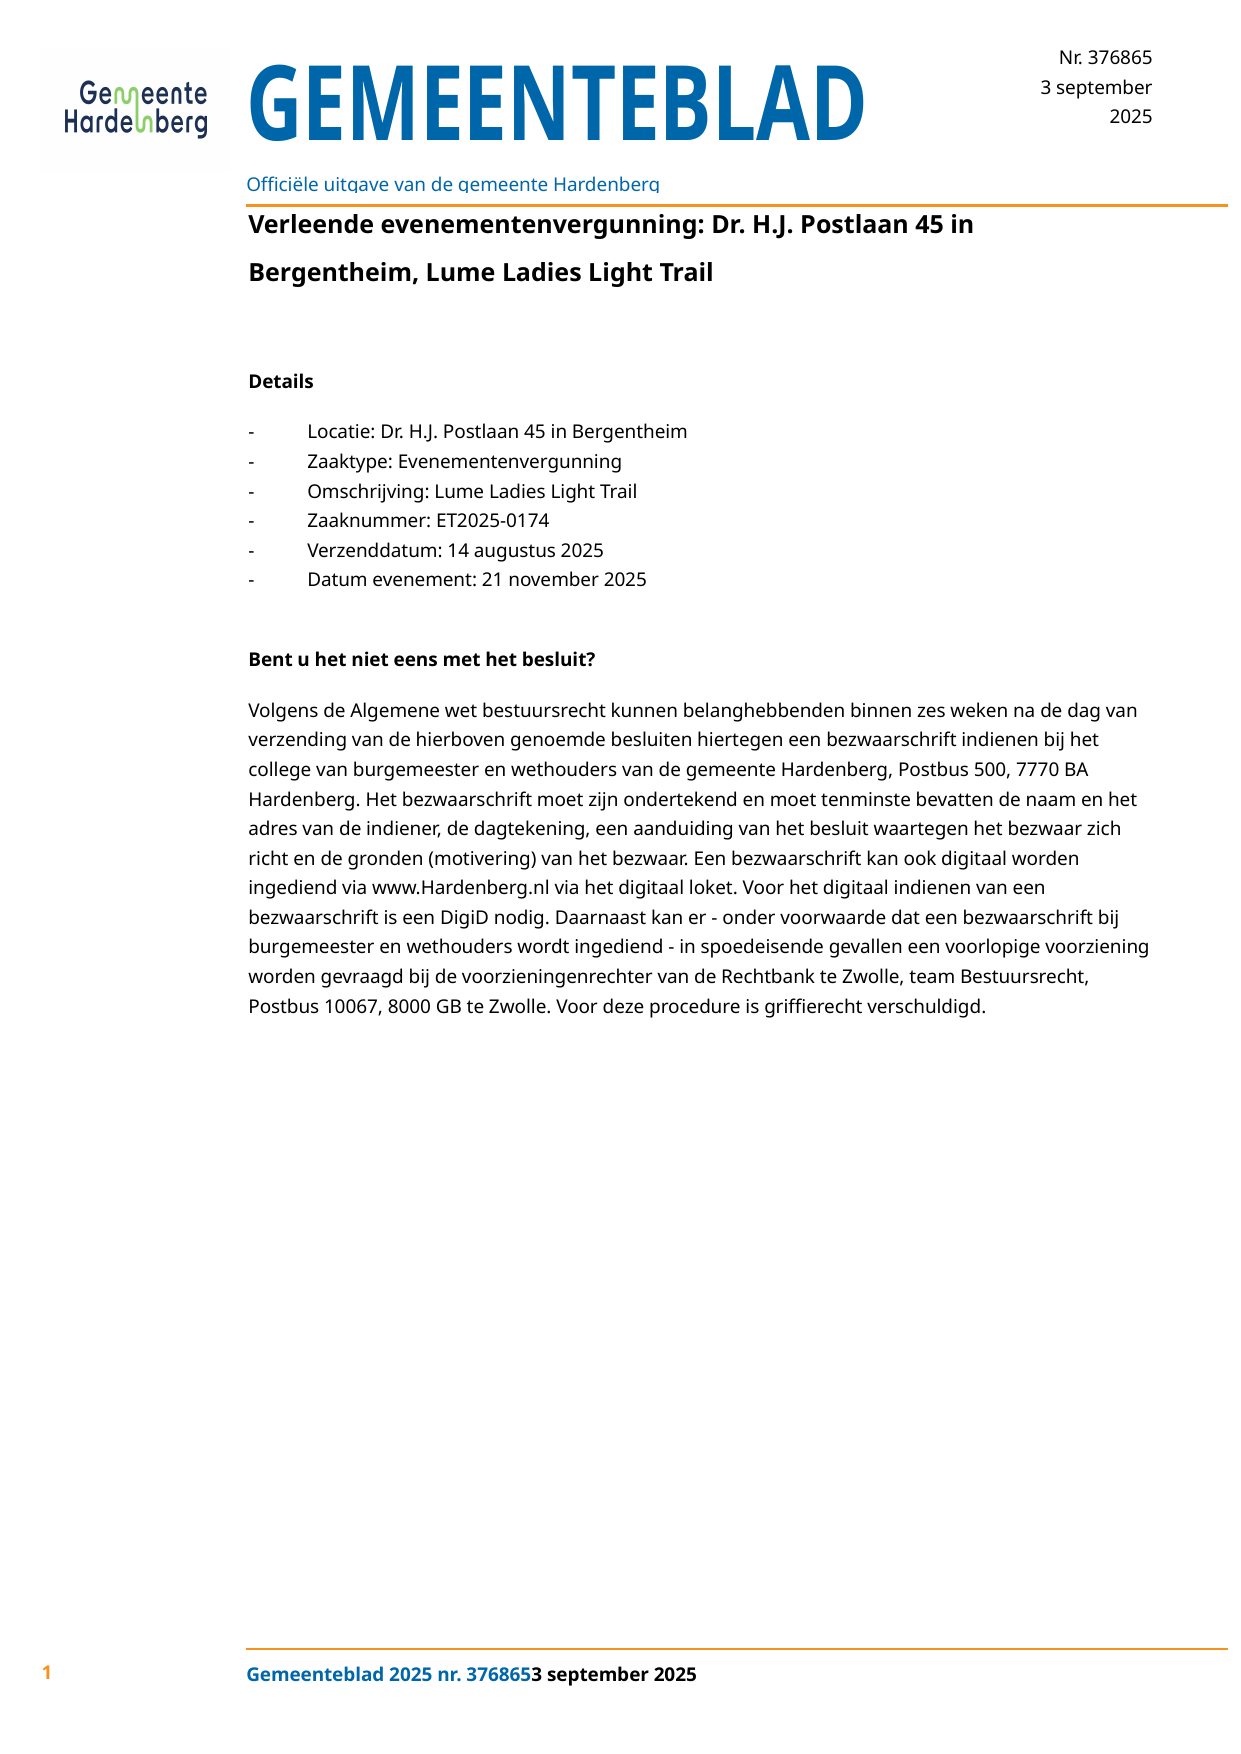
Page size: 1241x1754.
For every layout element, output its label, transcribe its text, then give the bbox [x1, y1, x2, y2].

text Volgens de Algemene wet bestuursrecht kunnen belanghebbenden binnen zes weken na de dag van verzending van de hierboven genoemde besluiten hiertegen een bezwaarschrift indienen bij het college van burgemeester en wethouders van de gemeente Hardenberg, Postbus 500, 7770 BA Hardenberg. Het bezwaarschrift moet zijn ondertekend en moet tenminste bevatten de naam en het adres van de indiener, de dagtekening, een aanduiding van het besluit waartegen het bezwaar zich richt en de gronden (motivering) van het bezwaar. Een bezwaarschrift kan ook digitaal worden ingediend via www.Hardenberg.nl via het digitaal loket. Voor het digitaal indienen van een bezwaarschrift is een DigiD nodig. Daarnaast kan er - onder voorwaarde dat een bezwaarschrift bij burgemeester en wethouders wordt ingediend - in spoedeisende gevallen een voorlopige voorziening worden gevraagd bij de voorzieningenrechter van de Rechtbank te Zwolle, team Bestuursrecht, Postbus 10067, 8000 GB te Zwolle. Voor deze procedure is griffierecht verschuldigd. [248, 697, 1152, 1019]
text Bent u het niet eens met het besluit? [248, 647, 1152, 672]
list Datum evenement: 21 november 2025 [248, 567, 1152, 592]
text Details [248, 368, 1152, 394]
list Zaaknummer: ET2025-0174 [248, 507, 1152, 533]
list Locatie: Dr. H.J. Postlaan 45 in Bergentheim [248, 419, 1152, 444]
picture [41, 47, 231, 172]
list Zaaktype: Evenementenvergunning [248, 448, 1152, 474]
list Verzenddatum: 14 augustus 2025 [248, 537, 1152, 563]
text Verleende evenementenvergunning: Dr. H.J. Postlaan 45 in Bergentheim, Lume Ladies Light Trail [248, 207, 1152, 288]
list Omschrijving: Lume Ladies Light Trail [248, 478, 1152, 504]
